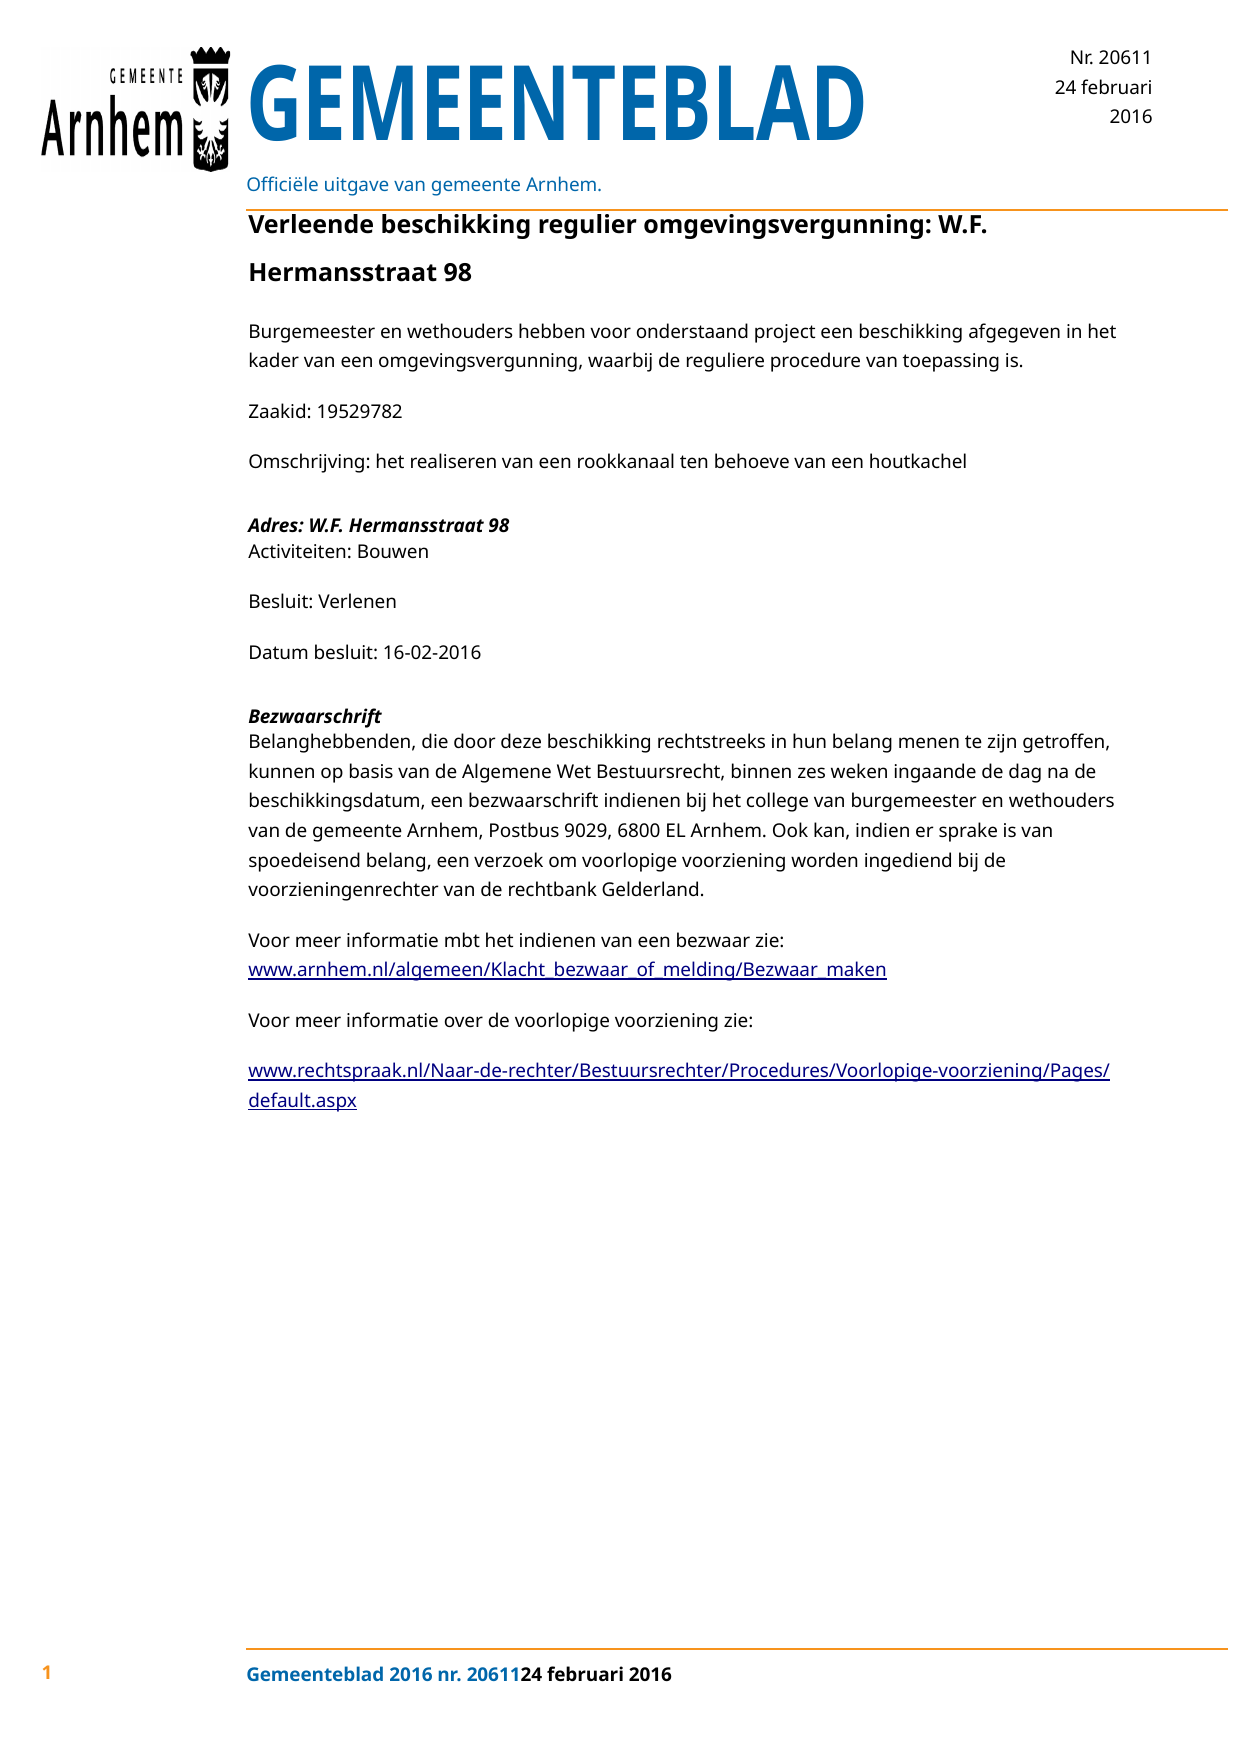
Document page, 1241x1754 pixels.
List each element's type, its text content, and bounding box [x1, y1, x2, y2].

text Verleende beschikking regulier omgevingsvergunning: W.F. Hermansstraat 98 [248, 211, 1152, 288]
text Activiteiten: Bouwen [248, 538, 1152, 564]
text Voor meer informatie mbt het indienen van een bezwaar zie: www.arnhem.nl/algemeen/Klacht_bezwaar_of_melding/Bezwaar_maken [248, 927, 1152, 982]
text Datum besluit: 16-02-2016 [248, 639, 1152, 664]
text Adres: W.F. Hermansstraat 98 [248, 512, 1152, 538]
text Bezwaarschrift [248, 703, 1152, 728]
text Zaakid: 19529782 [248, 398, 1152, 424]
text Belanghebbenden, die door deze beschikking rechtstreeks in hun belang menen te zijn getroffen, kunnen op basis van de Algemene Wet Bestuursrecht, binnen zes weken ingaande de dag na de beschikkingsdatum, een bezwaarschrift indienen bij het college van burgemeester en wethouders van de gemeente Arnhem, Postbus 9029, 6800 EL Arnhem. Ook kan, indien er sprake is van spoedeisend belang, een verzoek om voorlopige voorziening worden ingediend bij de voorzieningenrechter van de rechtbank Gelderland. [248, 728, 1152, 902]
text Voor meer informatie over de voorlopige voorziening zie: [248, 1007, 1152, 1033]
text Omschrijving: het realiseren van een rookkanaal ten behoeve van een houtkachel [248, 448, 1152, 474]
picture [41, 47, 231, 172]
text www.rechtspraak.nl/Naar-de-rechter/Bestuursrechter/Procedures/Voorlopige-voorziening/Pages/default.aspx [248, 1057, 1152, 1113]
text Burgemeester en wethouders hebben voor onderstaand project een beschikking afgegeven in het kader van een omgevingsvergunning, waarbij de reguliere procedure van toepassing is. [248, 318, 1152, 373]
text Besluit: Verlenen [248, 588, 1152, 614]
